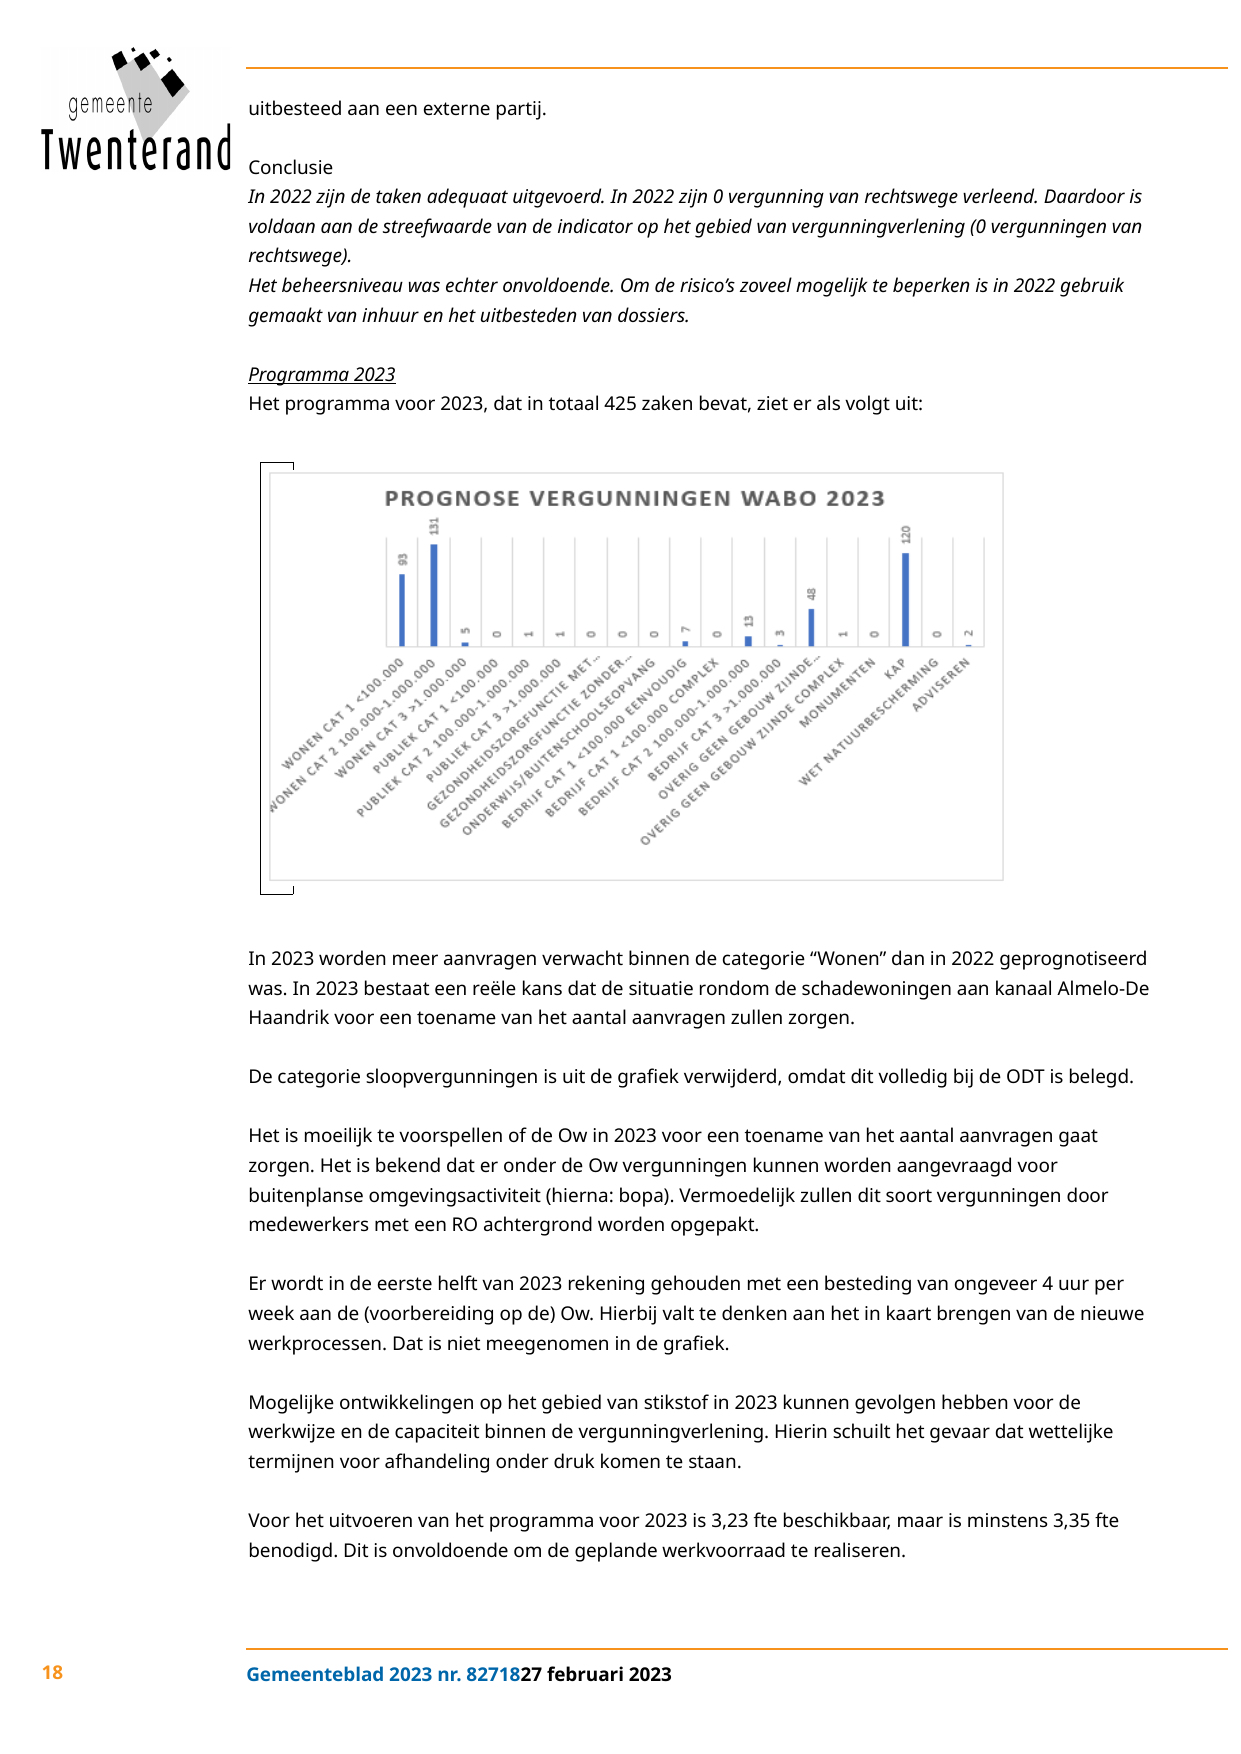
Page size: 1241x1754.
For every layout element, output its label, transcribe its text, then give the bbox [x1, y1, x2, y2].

text Mogelijke ontwikkelingen op het gebied van stikstof in 2023 kunnen gevolgen hebben voor de werkwijze en de capaciteit binnen de vergunningverlening. Hierin schuilt het gevaar dat wettelijke termijnen voor afhandeling onder druk komen te staan. [248, 1389, 1152, 1474]
picture [268, 470, 1008, 886]
text Het beheersniveau was echter onvoldoende. Om de risico’s zoveel mogelijk te beperken is in 2022 gebruik gemaakt van inhuur en het uitbesteden van dossiers. [248, 272, 1152, 328]
text In 2022 zijn de taken adequaat uitgevoerd. In 2022 zijn 0 vergunning van rechtswege verleend. Daardoor is voldaan aan de streefwaarde van de indicator op het gebied van vergunningverlening (0 vergunningen van rechtswege). [248, 183, 1152, 268]
text Voor het uitvoeren van het programma voor 2023 is 3,23 fte beschikbaar, maar is minstens 3,35 fte benodigd. Dit is onvoldoende om de geplande werkvoorraad te realiseren. [248, 1507, 1152, 1562]
text uitbesteed aan een externe partij. [248, 95, 1152, 121]
text Programma 2023 [248, 361, 1152, 387]
text Het is moeilijk te voorspellen of de Ow in 2023 voor een toename van het aantal aanvragen gaat zorgen. Het is bekend dat er onder de Ow vergunningen kunnen worden aangevraagd voor buitenplanse omgevingsactiviteit (hierna: bopa). Vermoedelijk zullen dit soort vergunningen door medewerkers met een RO achtergrond worden opgepakt. [248, 1123, 1152, 1237]
text Het programma voor 2023, dat in totaal 425 zaken bevat, ziet er als volgt uit: [248, 391, 1152, 416]
picture [41, 47, 231, 172]
text De categorie sloopvergunningen is uit de grafiek verwijderd, omdat dit volledig bij de ODT is belegd. [248, 1063, 1152, 1089]
text In 2023 worden meer aanvragen verwacht binnen de categorie “Wonen” dan in 2022 geprognotiseerd was. In 2023 bestaat een reële kans dat de situatie rondom de schadewoningen aan kanaal Almelo-De Haandrik voor een toename van het aantal aanvragen zullen zorgen. [248, 945, 1152, 1030]
text Er wordt in de eerste helft van 2023 rekening gehouden met een besteding van ongeveer 4 uur per week aan de (voorbereiding op de) Ow. Hierbij valt te denken aan het in kaart brengen van de nieuwe werkprocessen. Dat is niet meegenomen in de grafiek. [248, 1271, 1152, 1355]
text Conclusie [248, 154, 1152, 180]
